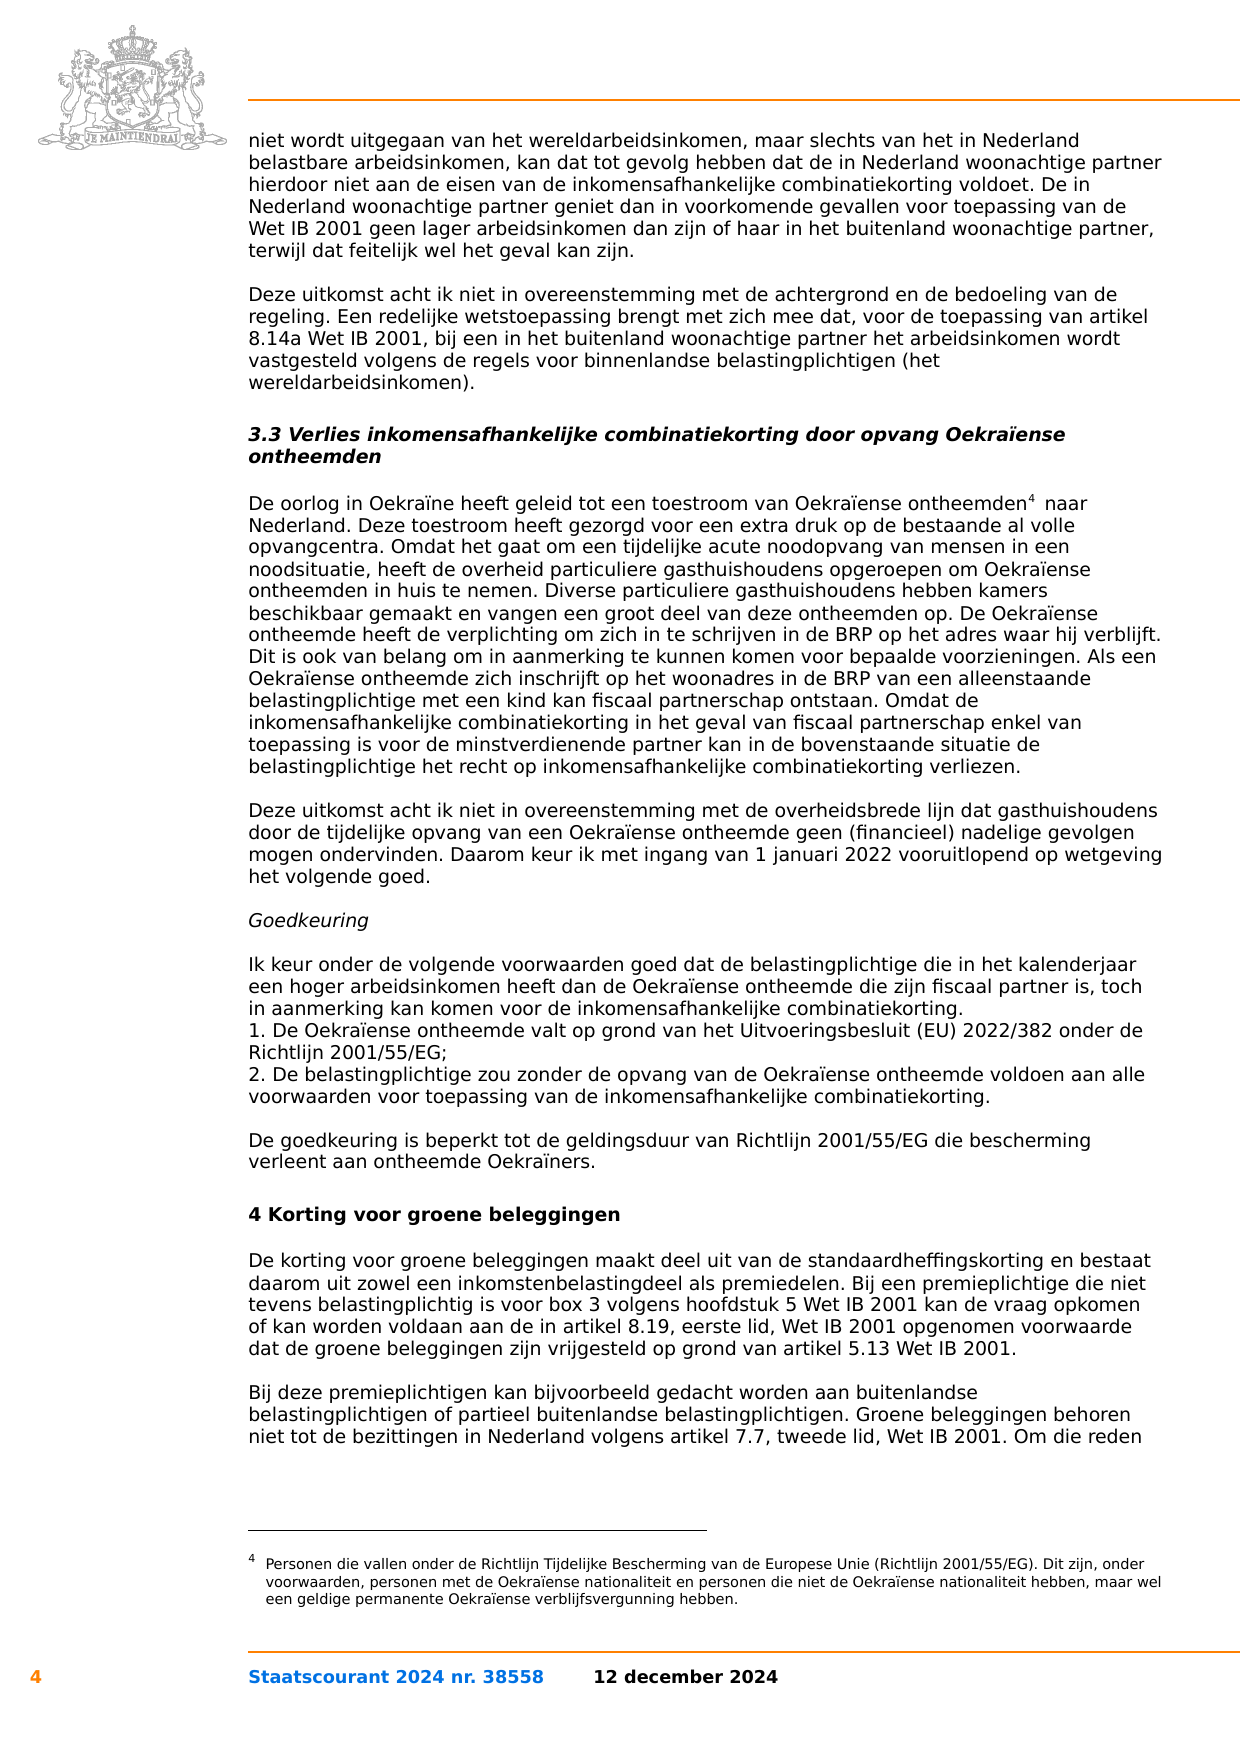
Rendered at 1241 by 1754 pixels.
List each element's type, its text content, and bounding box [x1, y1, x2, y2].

text Deze uitkomst acht ik niet in overeenstemming met de overheidsbrede lijn dat gasthuishoudens door de tijdelijke opvang van een Oekraïense ontheemde geen (financieel) nadelige gevolgen mogen ondervinden. Daarom keur ik met ingang van 1 januari 2022 vooruitlopend op wetgeving het volgende goed. [248, 800, 1163, 888]
text De korting voor groene beleggingen maakt deel uit van de standaardheffingskorting en bestaat daarom uit zowel een inkomstenbelastingdeel als premiedelen. Bij een premieplichtige die niet tevens belastingplichtig is voor box 3 volgens hoofdstuk 5 Wet IB 2001 kan de vraag opkomen of kan worden voldaan aan de in artikel 8.19, eerste lid, Wet IB 2001 opgenomen voorwaarde dat de groene beleggingen zijn vrijgesteld op grond van artikel 5.13 Wet IB 2001. [248, 1250, 1163, 1360]
text 2. De belastingplichtige zou zonder de opvang van de Oekraïense ontheemde voldoen aan alle voorwaarden voor toepassing van de inkomensafhankelijke combinatiekorting. [248, 1064, 1163, 1108]
text Deze uitkomst acht ik niet in overeenstemming met de achtergrond en de bedoeling van de regeling. Een redelijke wetstoepassing brengt met zich mee dat, voor de toepassing van artikel 8.14a Wet IB 2001, bij een in het buitenland woonachtige partner het arbeidsinkomen wordt vastgesteld volgens de regels voor binnenlandse belastingplichtigen (het wereldarbeidsinkomen). [248, 284, 1163, 393]
subtitle 4 Korting voor groene beleggingen [248, 1203, 1163, 1225]
text Ik keur onder de volgende voorwaarden goed dat de belastingplichtige die in het kalenderjaar een hoger arbeidsinkomen heeft dan de Oekraïense ontheemde die zijn fiscaal partner is, toch in aanmerking kan komen voor de inkomensafhankelijke combinatiekorting. [248, 954, 1163, 1020]
text niet wordt uitgegaan van het wereldarbeidsinkomen, maar slechts van het in Nederland belastbare arbeidsinkomen, kan dat tot gevolg hebben dat de in Nederland woonachtige partner hierdoor niet aan de eisen van de inkomensafhankelijke combinatiekorting voldoet. De in Nederland woonachtige partner geniet dan in voorkomende gevallen voor toepassing van de Wet IB 2001 geen lager arbeidsinkomen dan zijn of haar in het buitenland woonachtige partner, terwijl dat feitelijk wel het geval kan zijn. [248, 130, 1163, 262]
text Personen die vallen onder de Richtlijn Tijdelijke Bescherming van de Europese Unie (Richtlijn 2001/55/EG). Dit zijn, onder voorwaarden, personen met de Oekraïense nationaliteit en personen die niet de Oekraïense nationaliteit hebben, maar wel een geldige permanente Oekraïense verblijfsvergunning hebben. [248, 1552, 1163, 1608]
picture [38, 25, 227, 150]
text De oorlog in Oekraïne heeft geleid tot een toestroom van Oekraïense ontheemden naar Nederland. Deze toestroom heeft gezorgd voor een extra druk op de bestaande al volle opvangcentra. Omdat het gaat om een tijdelijke acute noodopvang van mensen in een noodsituatie, heeft de overheid particuliere gasthuishoudens opgeroepen om Oekraïense ontheemden in huis te nemen. Diverse particuliere gasthuishoudens hebben kamers beschikbaar gemaakt en vangen een groot deel van deze ontheemden op. De Oekraïense ontheemde heeft de verplichting om zich in te schrijven in de BRP op het adres waar hij verblijft. Dit is ook van belang om in aanmerking te kunnen komen voor bepaalde voorzieningen. Als een Oekraïense ontheemde zich inschrijft op het woonadres in de BRP van een alleenstaande belastingplichtige met een kind kan fiscaal partnerschap ontstaan. Omdat de inkomensafhankelijke combinatiekorting in het geval van fiscaal partnerschap enkel van toepassing is voor de minstverdienende partner kan in de bovenstaande situatie de belastingplichtige het recht op inkomensafhankelijke combinatiekorting verliezen. [248, 492, 1163, 778]
text De goedkeuring is beperkt tot de geldingsduur van Richtlijn 2001/55/EG die bescherming verleent aan ontheemde Oekraïners. [248, 1129, 1163, 1173]
text 1. De Oekraïense ontheemde valt op grond van het Uitvoeringsbesluit (EU) 2022/382 onder de Richtlijn 2001/55/EG; [248, 1020, 1163, 1064]
subtitle Goedkeuring [248, 910, 1163, 932]
text Bij deze premieplichtigen kan bijvoorbeeld gedacht worden aan buitenlandse belastingplichtigen of partieel buitenlandse belastingplichtigen. Groene beleggingen behoren niet tot de bezittingen in Nederland volgens artikel 7.7, tweede lid, Wet IB 2001. Om die reden [248, 1382, 1163, 1448]
subtitle 3.3 Verlies inkomensafhankelijke combinatiekorting door opvang Oekraïense ontheemden [248, 423, 1163, 467]
